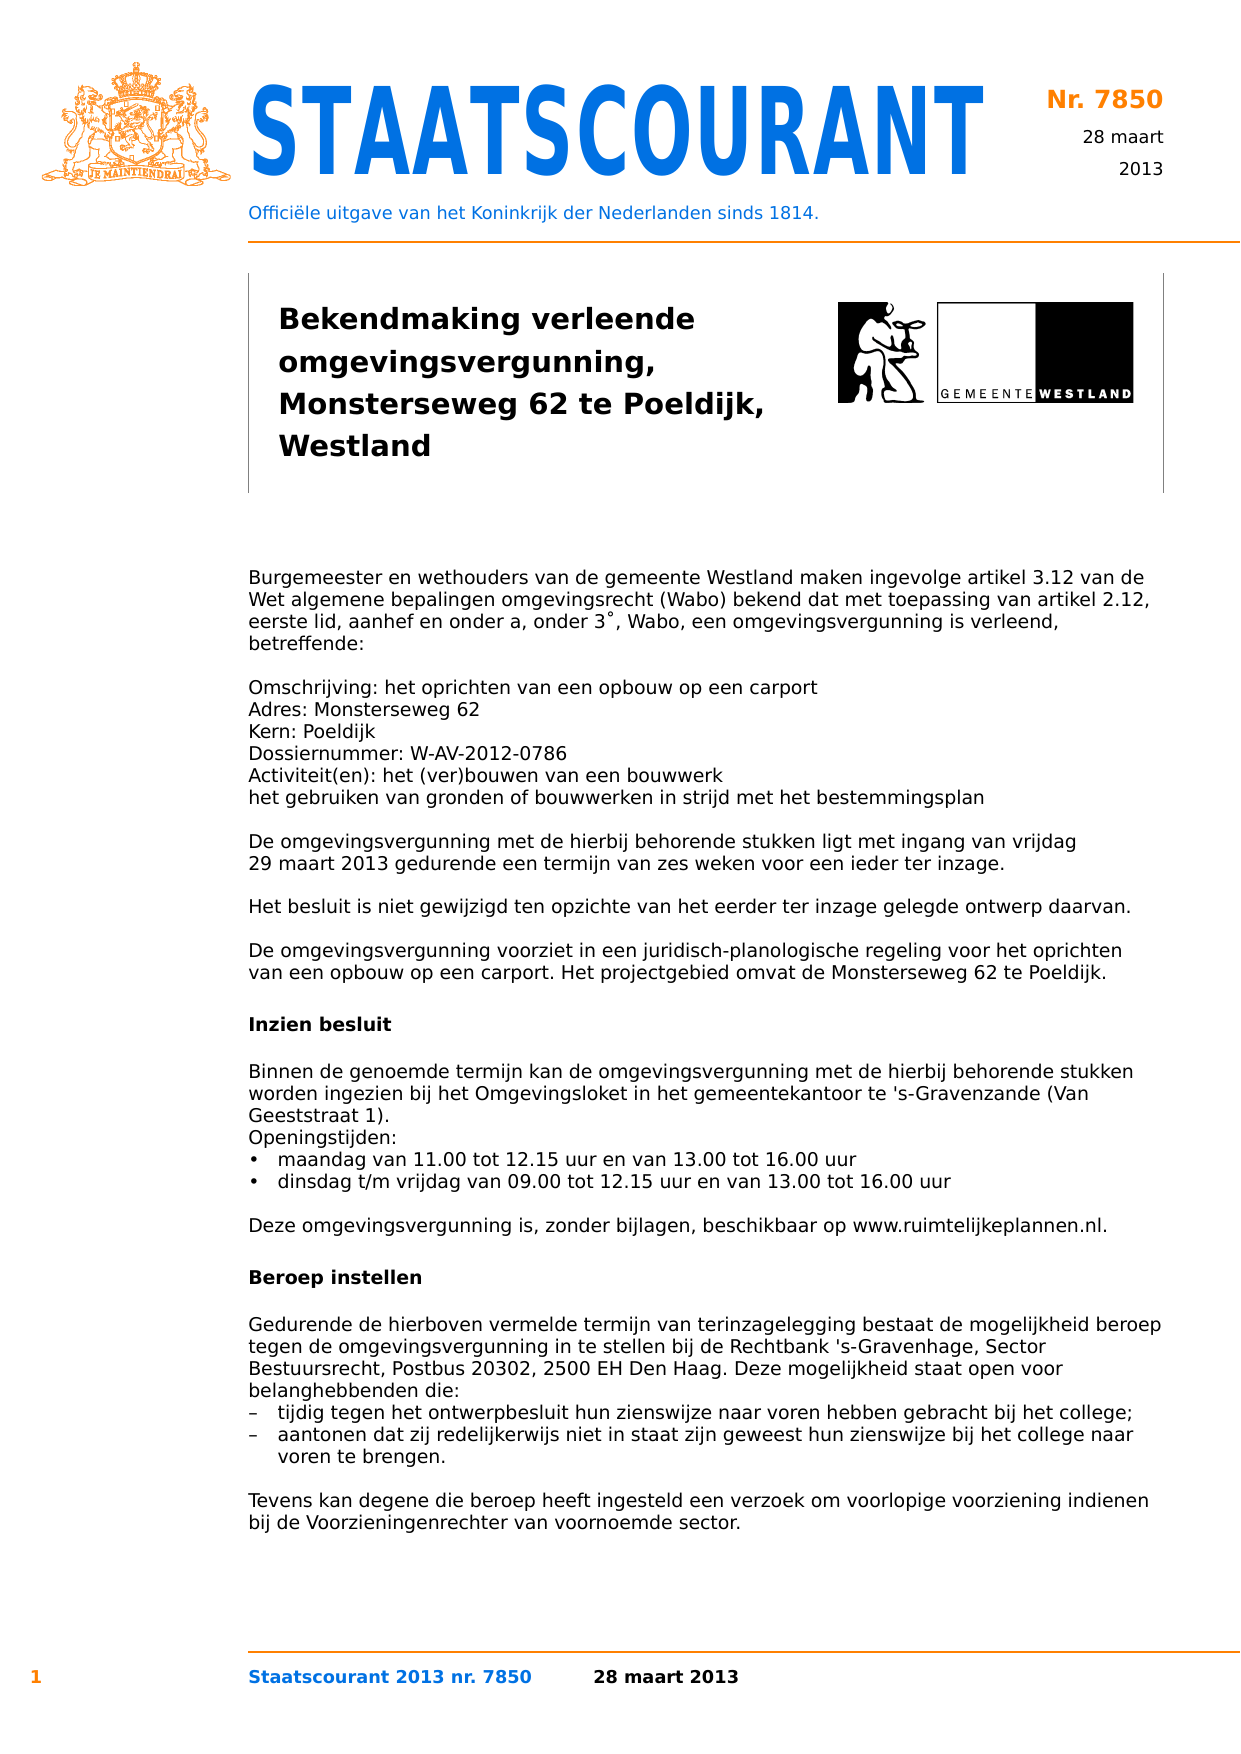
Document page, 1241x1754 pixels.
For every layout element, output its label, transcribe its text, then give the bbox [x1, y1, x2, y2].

text Kern: Poeldijk [248, 721, 1163, 743]
picture [838, 302, 1134, 403]
subtitle Beroep instellen [248, 1267, 1163, 1289]
subtitle Bekendmaking verleende omgevingsvergunning, Monsterseweg 62 te Poeldijk, Westland [249, 273, 1163, 493]
subtitle Inzien besluit [248, 1014, 1163, 1036]
text Tevens kan degene die beroep heeft ingesteld een verzoek om voorlopige voorziening indienen bij de Voorzieningenrechter van voornoemde sector. [248, 1490, 1163, 1534]
table_cell 2013 [998, 153, 1240, 203]
text Het besluit is niet gewijzigd ten opzichte van het eerder ter inzage gelegde ontwerp daarvan. [248, 896, 1163, 918]
text Deze omgevingsvergunning is, zonder bijlagen, beschikbaar op www.ruimtelijkeplannen.nl. [248, 1215, 1163, 1237]
table_cell 28 maart [998, 121, 1240, 153]
table_header [25, 62, 248, 241]
text • dinsdag t/m vrijdag van 09.00 tot 12.15 uur en van 13.00 tot 16.00 uur [248, 1171, 1163, 1193]
text Adres: Monsterseweg 62 [248, 699, 1163, 721]
text – aantonen dat zij redelijkerwijs niet in staat zijn geweest hun zienswijze bij het college naar voren te brengen. [248, 1424, 1163, 1468]
text Dossiernummer: W-AV-2012-0786 [248, 743, 1163, 765]
text – tijdig tegen het ontwerpbesluit hun zienswijze naar voren hebben gebracht bij het college; [248, 1402, 1163, 1424]
text De omgevingsvergunning met de hierbij behorende stukken ligt met ingang van vrijdag 29 maart 2013 gedurende een termijn van zes weken voor een ieder ter inzage. [248, 831, 1163, 874]
text Gedurende de hierboven vermelde termijn van terinzagelegging bestaat de mogelijkheid beroep tegen de omgevingsvergunning in te stellen bij de Rechtbank 's-Gravenhage, Sector Bestuursrecht, Postbus 20302, 2500 EH Den Haag. Deze mogelijkheid staat open voor belanghebbenden die: [248, 1314, 1163, 1402]
text Omschrijving: het oprichten van een opbouw op een carport [248, 677, 1163, 699]
table_header STAATSCOURANT [248, 62, 998, 203]
text De omgevingsvergunning voorziet in een juridisch-planologische regeling voor het oprichten van een opbouw op een carport. Het projectgebied omvat de Monsterseweg 62 te Poeldijk. [248, 940, 1163, 984]
text Openingstijden: [248, 1127, 1163, 1149]
text Binnen de genoemde termijn kan de omgevingsvergunning met de hierbij behorende stukken worden ingezien bij het Omgevingsloket in het gemeentekantoor te 's-Gravenzande (Van Geeststraat 1). [248, 1061, 1163, 1127]
text het gebruiken van gronden of bouwwerken in strijd met het bestemmingsplan [248, 787, 1163, 809]
table_header Nr. 7850 [998, 62, 1240, 121]
picture [41, 62, 231, 186]
text • maandag van 11.00 tot 12.15 uur en van 13.00 tot 16.00 uur [248, 1149, 1163, 1171]
table_cell Officiële uitgave van het Koninkrijk der Nederlanden sinds 1814. [248, 203, 1240, 241]
text Burgemeester en wethouders van de gemeente Westland maken ingevolge artikel 3.12 van de Wet algemene bepalingen omgevingsrecht (Wabo) bekend dat met toepassing van artikel 2.12, eerste lid, aanhef en onder a, onder 3˚, Wabo, een omgevingsvergunning is verleend, betreffende: [248, 567, 1163, 655]
text Activiteit(en): het (ver)bouwen van een bouwwerk [248, 765, 1163, 787]
